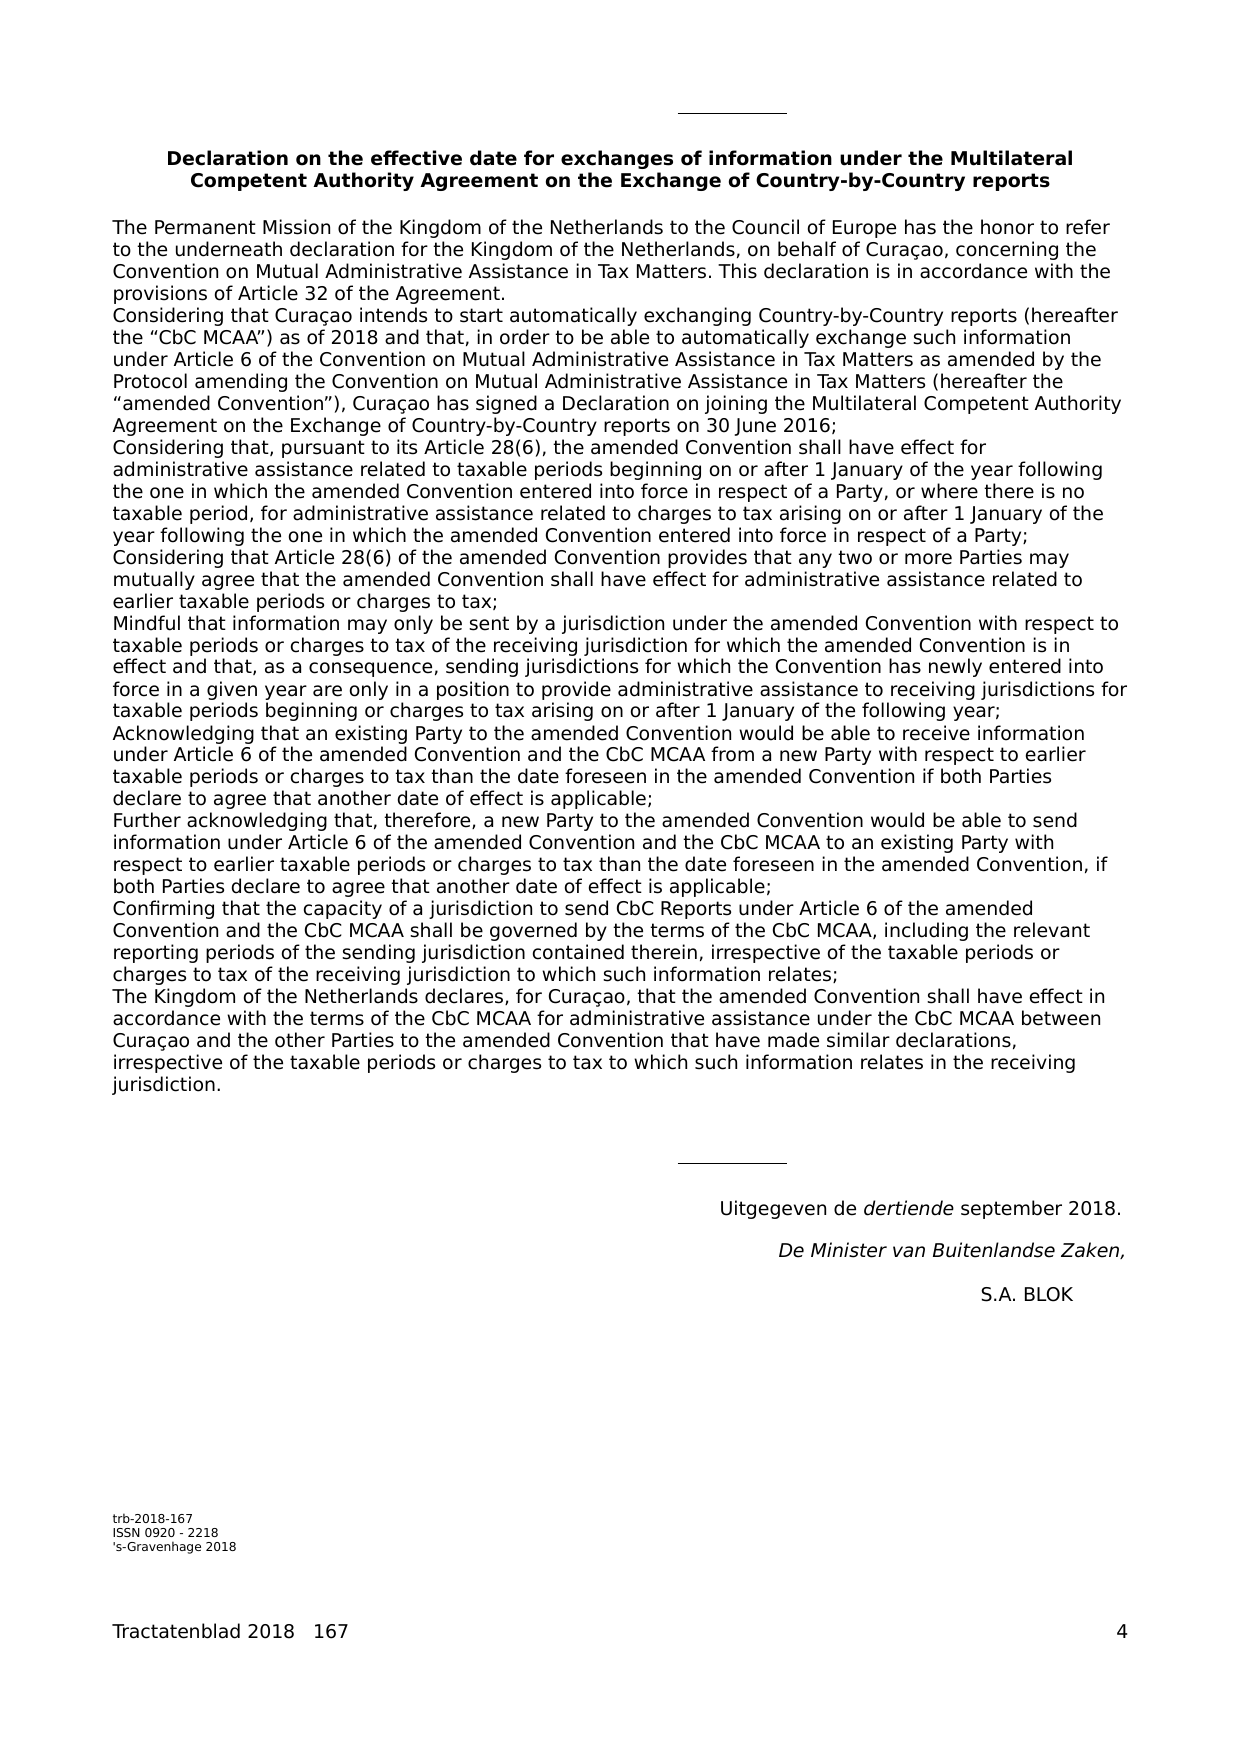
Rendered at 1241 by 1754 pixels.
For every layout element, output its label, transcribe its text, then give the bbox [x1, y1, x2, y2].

text The Permanent Mission of the Kingdom of the Netherlands to the Council of Europe has the honor to refer to the underneath declaration for the Kingdom of the Netherlands, on behalf of Curaçao, concerning the Convention on Mutual Administrative Assistance in Tax Matters. This declaration is in accordance with the provisions of Article 32 of the Agreement. [112, 217, 1128, 305]
text Confirming that the capacity of a jurisdiction to send CbC Reports under Article 6 of the amended Convention and the CbC MCAA shall be governed by the terms of the CbC MCAA, including the relevant reporting periods of the sending jurisdiction contained therein, irrespective of the taxable periods or charges to tax of the receiving jurisdiction to which such information relates; [112, 898, 1128, 986]
text Acknowledging that an existing Party to the amended Convention would be able to receive information under Article 6 of the amended Convention and the CbC MCAA from a new Party with respect to earlier taxable periods or charges to tax than the date foreseen in the amended Convention if both Parties declare to agree that another date of effect is applicable; [112, 722, 1128, 810]
text Considering that, pursuant to its Article 28(6), the amended Convention shall have effect for administrative assistance related to taxable periods beginning on or after 1 January of the year following the one in which the amended Convention entered into force in respect of a Party, or where there is no taxable period, for administrative assistance related to charges to tax arising on or after 1 January of the year following the one in which the amended Convention entered into force in respect of a Party; [112, 437, 1128, 547]
subtitle Declaration on the effective date for exchanges of information under the Multilateral Competent Authority Agreement on the Exchange of Country-by-Country reports [112, 148, 1128, 192]
text Uitgegeven de dertiende september 2018. [112, 1198, 1128, 1220]
text Considering that Curaçao intends to start automatically exchanging Country-by-Country reports (hereafter the “CbC MCAA”) as of 2018 and that, in order to be able to automatically exchange such information under Article 6 of the Convention on Mutual Administrative Assistance in Tax Matters as amended by the Protocol amending the Convention on Mutual Administrative Assistance in Tax Matters (hereafter the “amended Convention”), Curaçao has signed a Declaration on joining the Multilateral Competent Authority Agreement on the Exchange of Country-by-Country reports on 30 June 2016; [112, 305, 1128, 437]
text ISSN 0920 - 2218 [112, 1526, 346, 1540]
text 's-Gravenhage 2018 [112, 1540, 346, 1554]
text trb-2018-167 [112, 1512, 346, 1526]
text The Kingdom of the Netherlands declares, for Curaçao, that the amended Convention shall have effect in accordance with the terms of the CbC MCAA for administrative assistance under the CbC MCAA between Curaçao and the other Parties to the amended Convention that have made similar declarations, irrespective of the taxable periods or charges to tax to which such information relates in the receiving jurisdiction. [112, 986, 1128, 1096]
text Considering that Article 28(6) of the amended Convention provides that any two or more Parties may mutually agree that the amended Convention shall have effect for administrative assistance related to earlier taxable periods or charges to tax; [112, 547, 1128, 612]
text Further acknowledging that, therefore, a new Party to the amended Convention would be able to send information under Article 6 of the amended Convention and the CbC MCAA to an existing Party with respect to earlier taxable periods or charges to tax than the date foreseen in the amended Convention, if both Parties declare to agree that another date of effect is applicable; [112, 810, 1128, 898]
text De Minister van Buitenlandse Zaken, S.A. BLOK [112, 1240, 1128, 1306]
text Mindful that information may only be sent by a jurisdiction under the amended Convention with respect to taxable periods or charges to tax of the receiving jurisdiction for which the amended Convention is in effect and that, as a consequence, sending jurisdictions for which the Convention has newly entered into force in a given year are only in a position to provide administrative assistance to receiving jurisdictions for taxable periods beginning or charges to tax arising on or after 1 January of the following year; [112, 612, 1128, 722]
